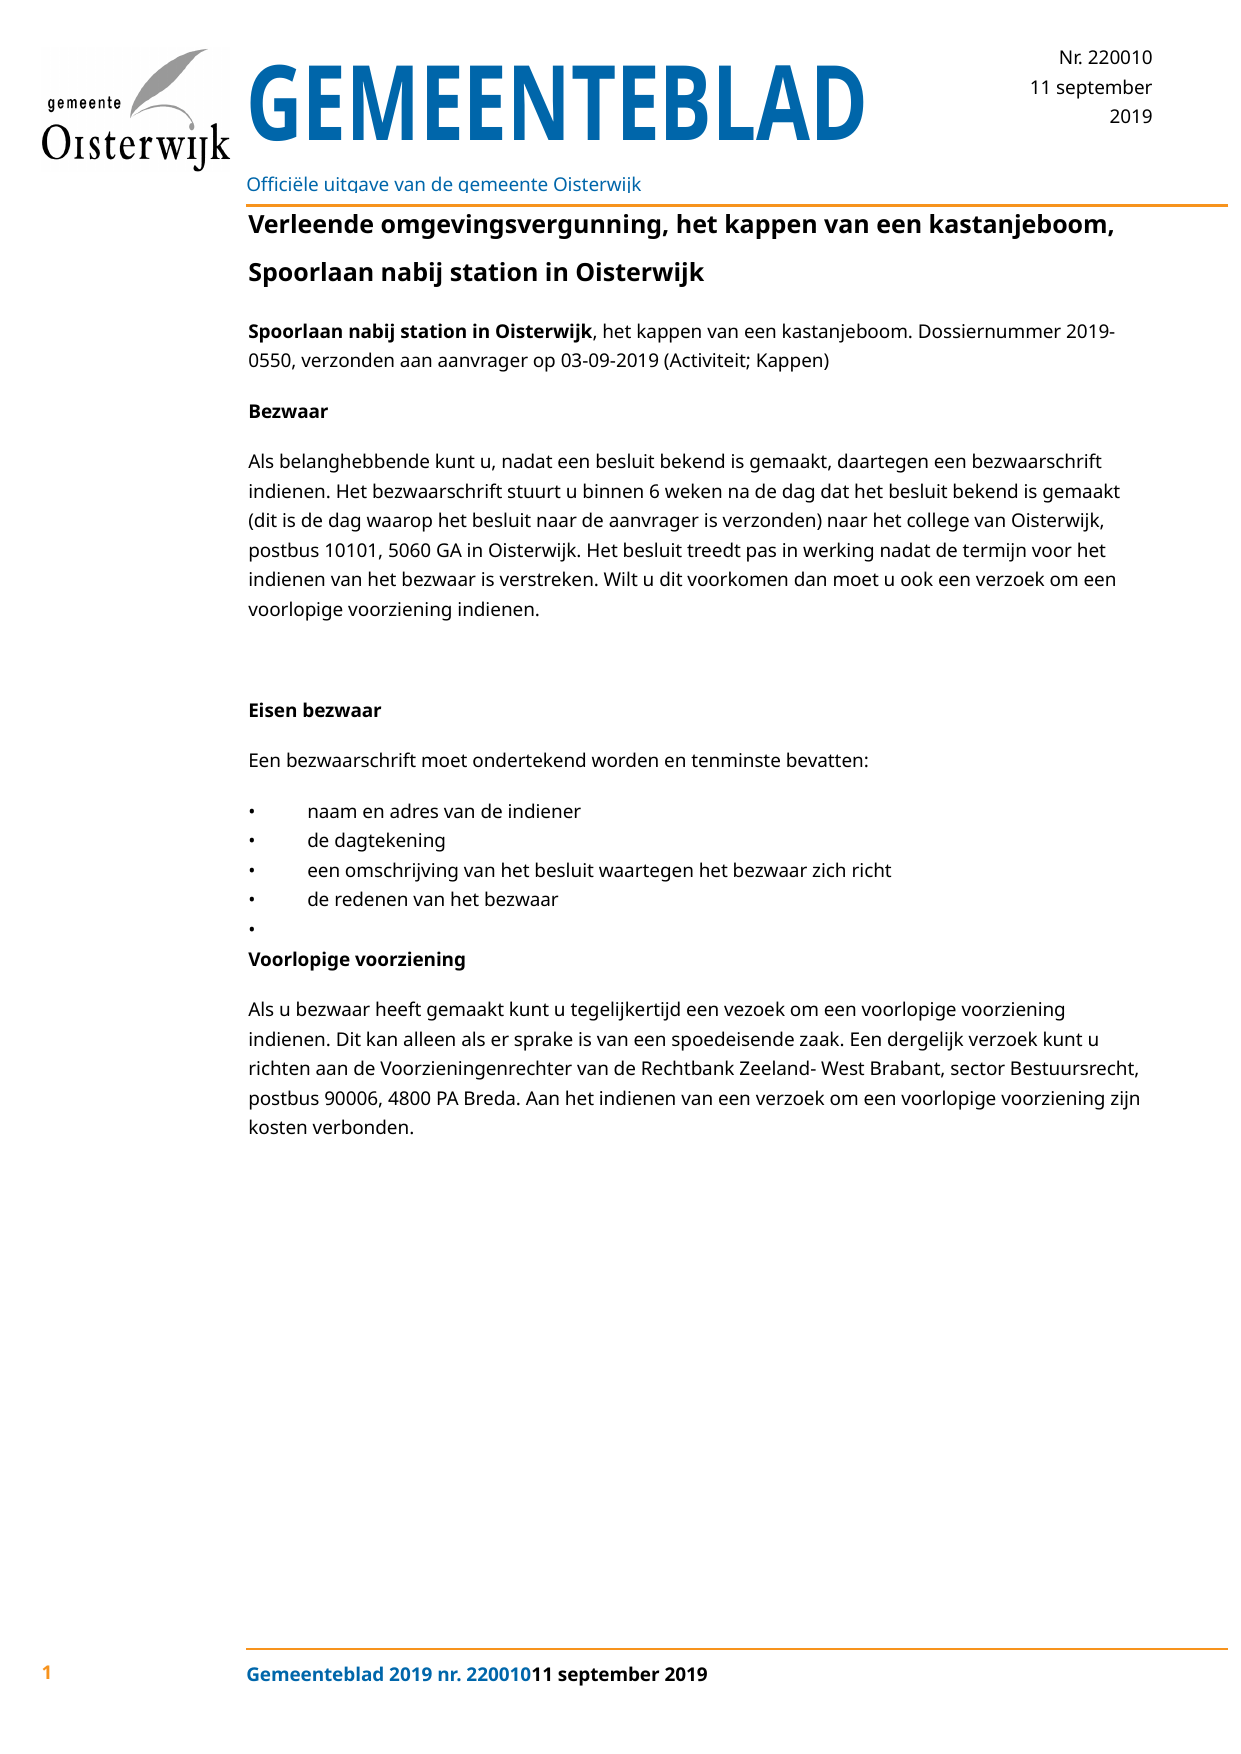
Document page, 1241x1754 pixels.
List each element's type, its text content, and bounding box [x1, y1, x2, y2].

text Bezwaar [248, 398, 1152, 424]
text Een bezwaarschrift moet ondertekend worden en tenminste bevatten: [248, 747, 1152, 773]
text Verleende omgevingsvergunning, het kappen van een kastanjeboom, Spoorlaan nabij station in Oisterwijk [248, 207, 1152, 288]
text Spoorlaan nabij station in Oisterwijk, het kappen van een kastanjeboom. Dossiernummer 2019-0550, verzonden aan aanvrager op 03-09-2019 (Activiteit; Kappen) [248, 318, 1152, 373]
text Voorlopige voorziening [248, 946, 1152, 972]
list naam en adres van de indiener [248, 798, 1152, 824]
list de redenen van het bezwaar [248, 887, 1152, 912]
picture [41, 47, 231, 172]
list de dagtekening [248, 827, 1152, 853]
text Als u bezwaar heeft gemaakt kunt u tegelijkertijd een vezoek om een voorlopige voorziening indienen. Dit kan alleen als er sprake is van een spoedeisende zaak. Een dergelijk verzoek kunt u richten aan de Voorzieningenrechter van de Rechtbank Zeeland- West Brabant, sector Bestuursrecht, postbus 90006, 4800 PA Breda. Aan het indienen van een verzoek om een voorlopige voorziening zijn kosten verbonden. [248, 996, 1152, 1140]
list een omschrijving van het besluit waartegen het bezwaar zich richt [248, 857, 1152, 883]
text Als belanghebbende kunt u, nadat een besluit bekend is gemaakt, daartegen een bezwaarschrift indienen. Het bezwaarschrift stuurt u binnen 6 weken na de dag dat het besluit bekend is gemaakt (dit is de dag waarop het besluit naar de aanvrager is verzonden) naar het college van Oisterwijk, postbus 10101, 5060 GA in Oisterwijk. Het besluit treedt pas in werking nadat de termijn voor het indienen van het bezwaar is verstreken. Wilt u dit voorkomen dan moet u ook een verzoek om een voorlopige voorziening indienen. [248, 448, 1152, 622]
text Eisen bezwaar [248, 697, 1152, 723]
